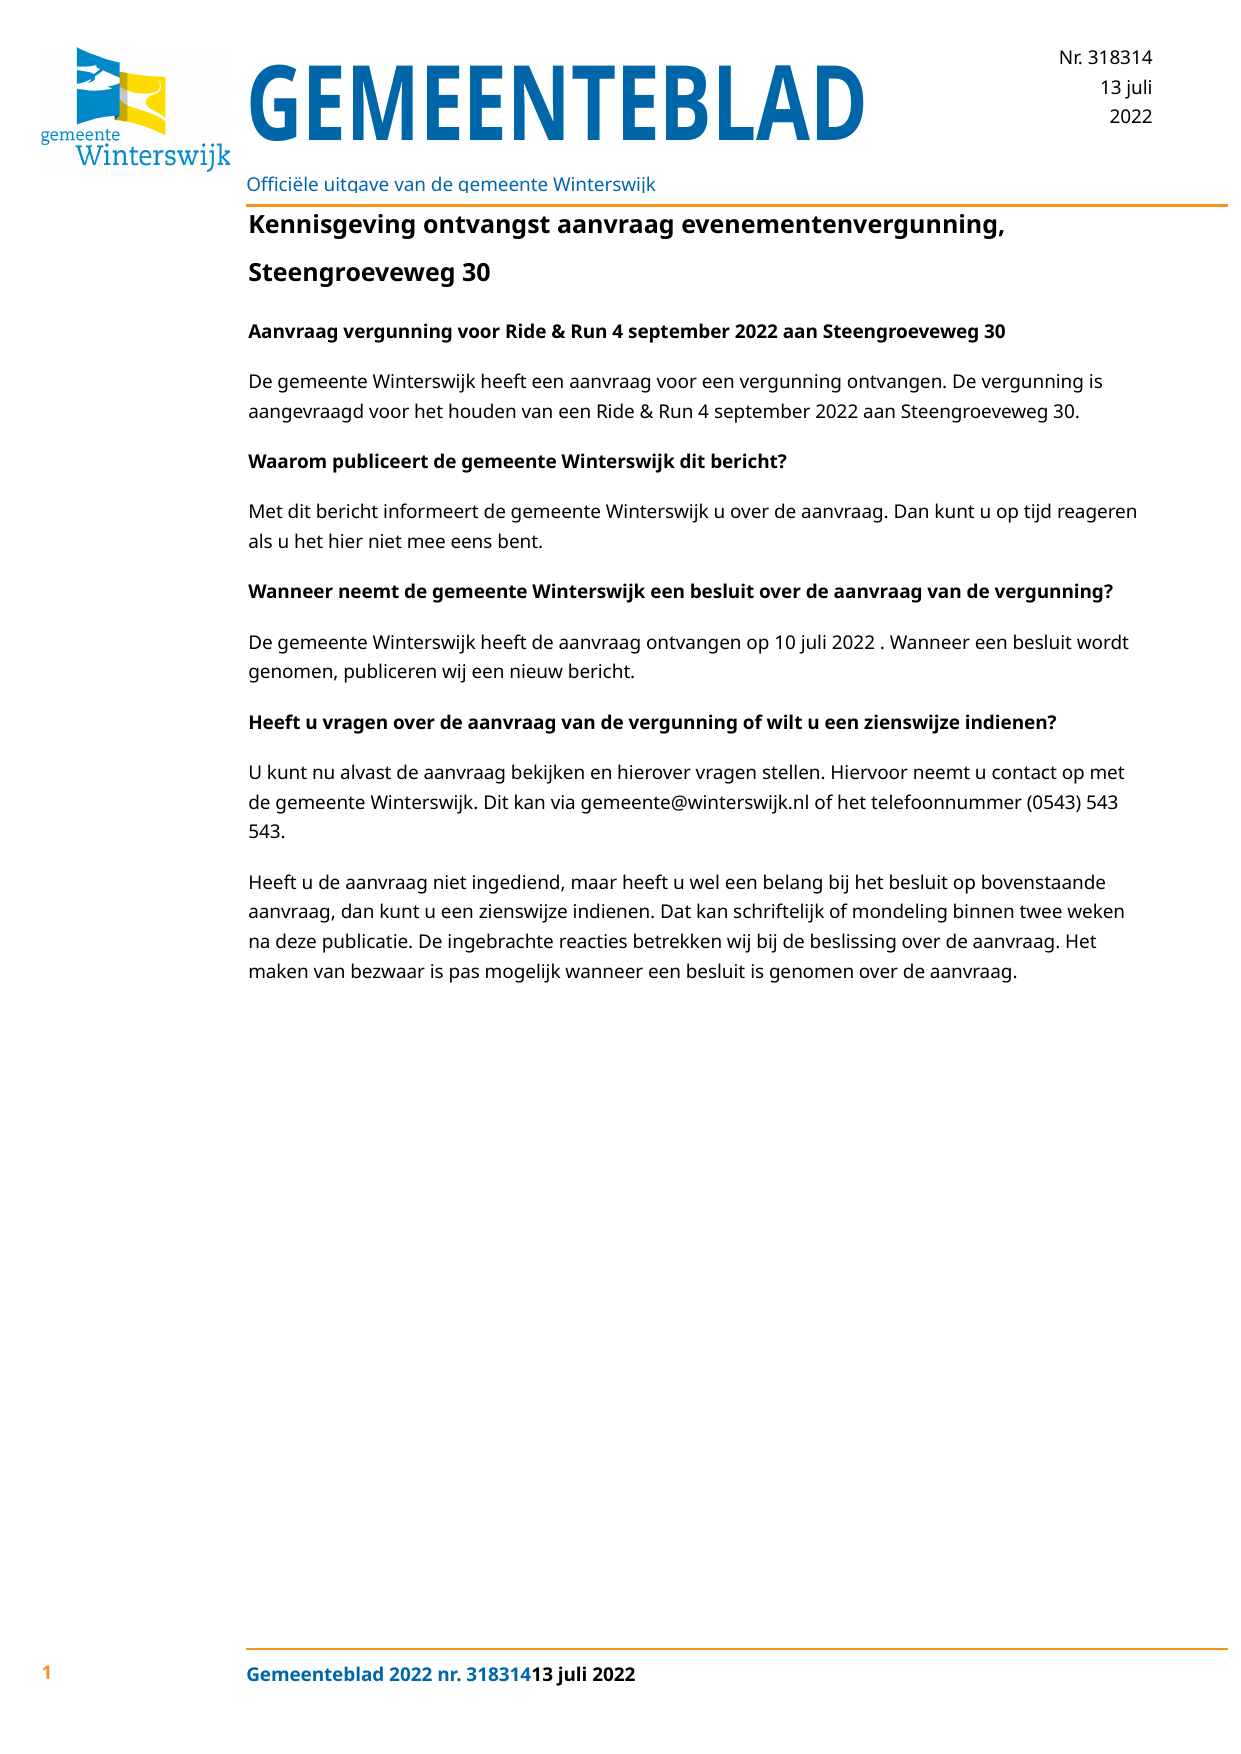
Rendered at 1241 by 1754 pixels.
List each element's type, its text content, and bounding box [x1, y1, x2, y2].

picture [41, 47, 231, 172]
text Waarom publiceert de gemeente Winterswijk dit bericht? [248, 448, 1152, 474]
text Met dit bericht informeert de gemeente Winterswijk u over de aanvraag. Dan kunt u op tijd reageren als u het hier niet mee eens bent. [248, 499, 1152, 554]
text De gemeente Winterswijk heeft een aanvraag voor een vergunning ontvangen. De vergunning is aangevraagd voor het houden van een Ride & Run 4 september 2022 aan Steengroeveweg 30. [248, 368, 1152, 424]
text Heeft u vragen over de aanvraag van de vergunning of wilt u een zienswijze indienen? [248, 709, 1152, 735]
text Wanneer neemt de gemeente Winterswijk een besluit over de aanvraag van de vergunning? [248, 579, 1152, 604]
text Aanvraag vergunning voor Ride & Run 4 september 2022 aan Steengroeveweg 30 [248, 318, 1152, 344]
text Heeft u de aanvraag niet ingediend, maar heeft u wel een belang bij het besluit op bovenstaande aanvraag, dan kunt u een zienswijze indienen. Dat kan schriftelijk of mondeling binnen twee weken na deze publicatie. De ingebrachte reacties betrekken wij bij de beslissing over de aanvraag. Het maken van bezwaar is pas mogelijk wanneer een besluit is genomen over de aanvraag. [248, 869, 1152, 984]
text De gemeente Winterswijk heeft de aanvraag ontvangen op 10 juli 2022 . Wanneer een besluit wordt genomen, publiceren wij een nieuw bericht. [248, 629, 1152, 684]
text Kennisgeving ontvangst aanvraag evenementenvergunning, Steengroeveweg 30 [248, 207, 1152, 288]
text U kunt nu alvast de aanvraag bekijken en hierover vragen stellen. Hiervoor neemt u contact op met de gemeente Winterswijk. Dit kan via gemeente@winterswijk.nl of het telefoonnummer (0543) 543 543. [248, 759, 1152, 844]
picture [225, 153, 231, 162]
